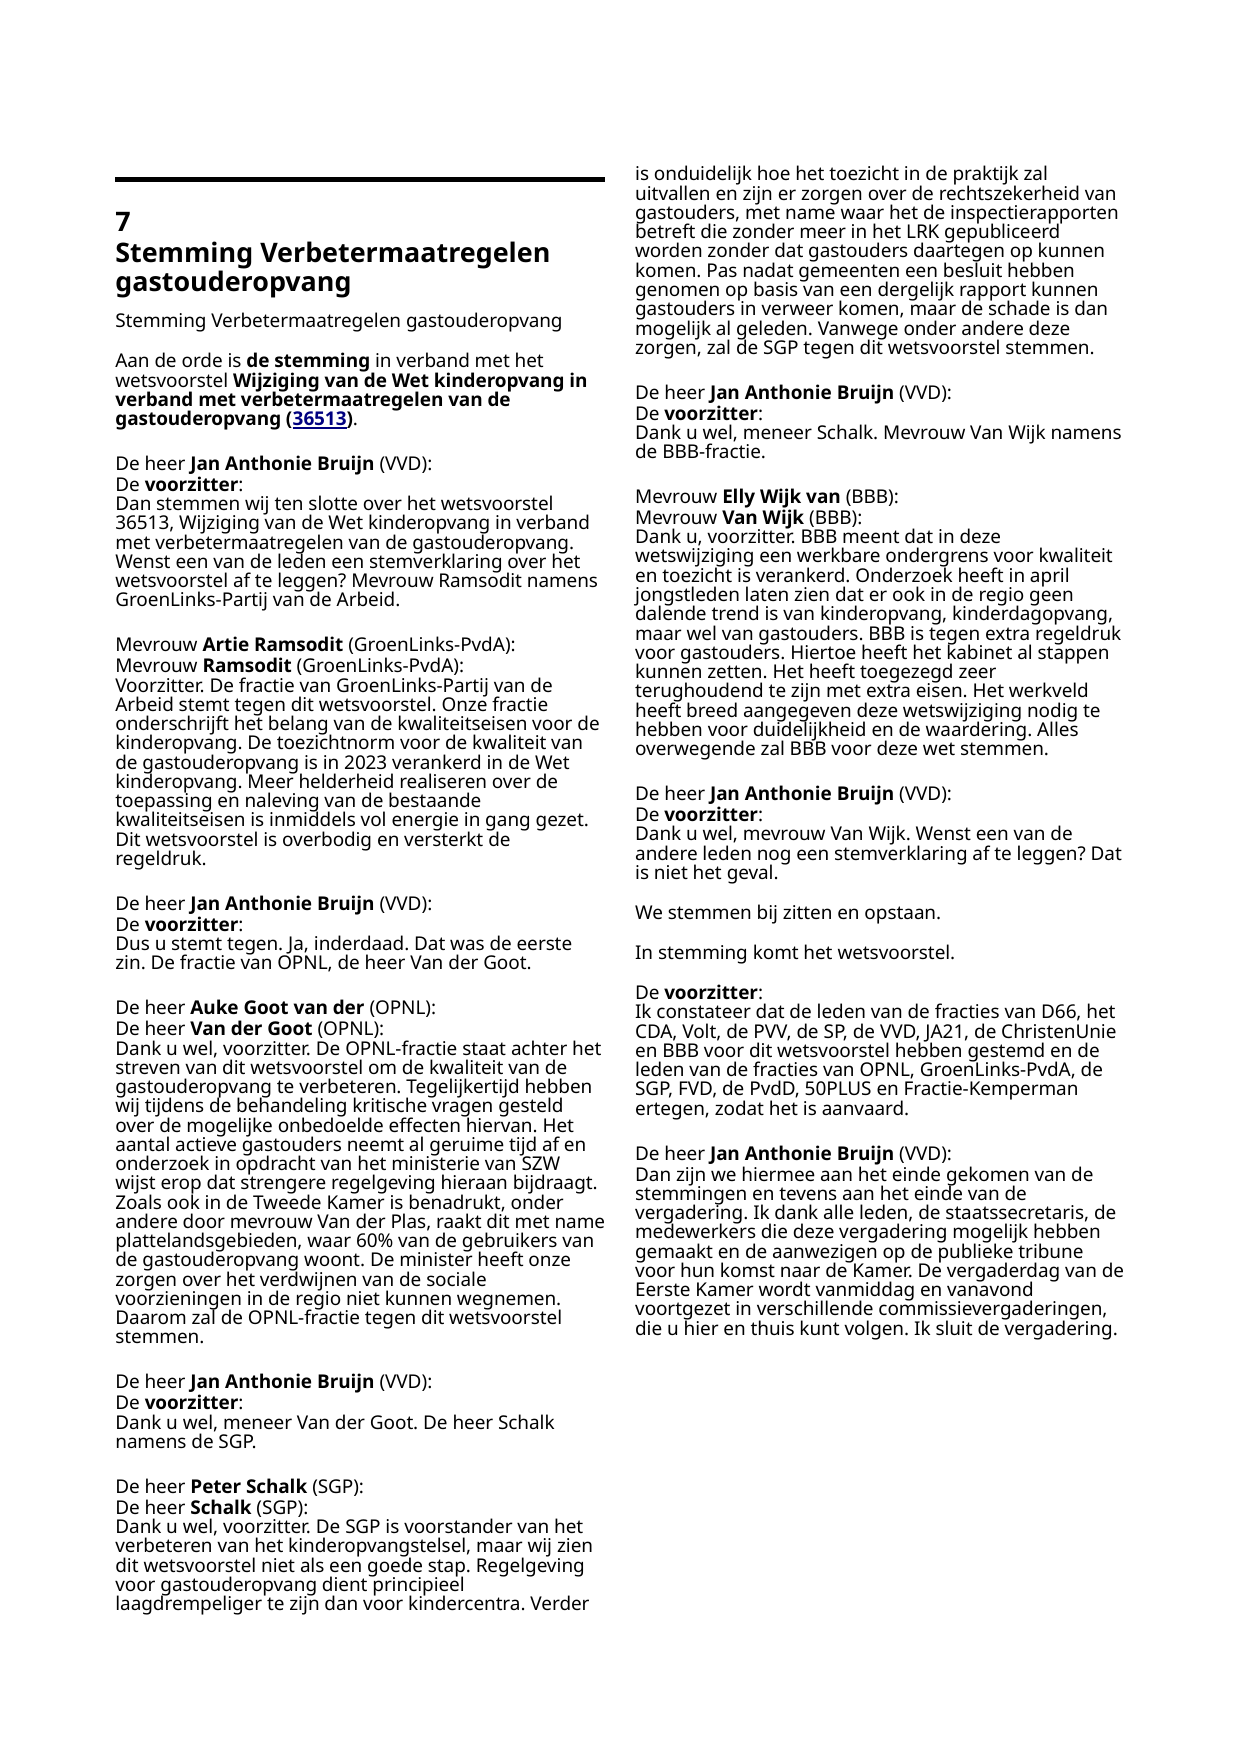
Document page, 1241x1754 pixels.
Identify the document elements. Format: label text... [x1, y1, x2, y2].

text Dan stemmen wij ten slotte over het wetsvoorstel 36513, Wijziging van de Wet kinderopvang in verband met verbetermaatregelen van de gastouderopvang. Wenst een van de leden een stemverklaring over het wetsvoorstel af te leggen? Mevrouw Ramsodit namens GroenLinks-Partij van de Arbeid. [115, 495, 605, 611]
text In stemming komt het wetsvoorstel. [635, 944, 1125, 963]
text De voorzitter: [635, 984, 1125, 1003]
text De heer Jan Anthonie Bruijn (VVD): [115, 1369, 605, 1394]
text De heer Jan Anthonie Bruijn (VVD): [635, 379, 1125, 404]
text De voorzitter: [115, 1394, 605, 1414]
text De heer Jan Anthonie Bruijn (VVD): [635, 1140, 1125, 1166]
text De heer Auke Goot van der (OPNL): [115, 994, 605, 1020]
text Dank u, voorzitter. BBB meent dat in deze wetswijziging een werkbare ondergrens voor kwaliteit en toezicht is verankerd. Onderzoek heeft in april jongstleden laten zien dat er ook in de regio geen dalende trend is van kinderopvang, kinderdagopvang, maar wel van gastouders. BBB is tegen extra regeldruk voor gastouders. Hiertoe heeft het kabinet al stappen kunnen zetten. Het heeft toegezegd zeer terughoudend te zijn met extra eisen. Het werkveld heeft breed aangegeven deze wetswijziging nodig te hebben voor duidelijkheid en de waardering. Alles overwegende zal BBB voor deze wet stemmen. [635, 528, 1125, 759]
text De voorzitter: [115, 476, 605, 495]
text Mevrouw Artie Ramsodit (GroenLinks-PvdA): [115, 632, 605, 657]
text 7 [115, 203, 605, 239]
text Dank u wel, mevrouw Van Wijk. Wenst een van de andere leden nog een stemverklaring af te leggen? Dat is niet het geval. [635, 825, 1125, 883]
text De heer Van der Goot (OPNL): [115, 1020, 605, 1039]
text Ik constateer dat de leden van de fracties van D66, het CDA, Volt, de PVV, de SP, de VVD, JA21, de ChristenUnie en BBB voor dit wetsvoorstel hebben gestemd en de leden van de fracties van OPNL, GroenLinks-PvdA, de SGP, FVD, de PvdD, 50PLUS en Fractie-Kemperman ertegen, zodat het is aanvaard. [635, 1003, 1125, 1119]
text Stemming Verbetermaatregelen gastouderopvang [115, 239, 605, 312]
text De heer Schalk (SGP): [115, 1499, 605, 1518]
text Dank u wel, voorzitter. De OPNL-fractie staat achter het streven van dit wetsvoorstel om de kwaliteit van de gastouderopvang te verbeteren. Tegelijkertijd hebben wij tijdens de behandeling kritische vragen gesteld over de mogelijke onbedoelde effecten hiervan. Het aantal actieve gastouders neemt al geruime tijd af en onderzoek in opdracht van het ministerie van SZW wijst erop dat strengere regelgeving hieraan bijdraagt. Zoals ook in de Tweede Kamer is benadrukt, onder andere door mevrouw Van der Plas, raakt dit met name plattelandsgebieden, waar 60% van de gebruikers van de gastouderopvang woont. De minister heeft onze zorgen over het verdwijnen van de sociale voorzieningen in de regio niet kunnen wegnemen. Daarom zal de OPNL-fractie tegen dit wetsvoorstel stemmen. [115, 1039, 605, 1348]
text De voorzitter: [635, 404, 1125, 424]
text Voorzitter. De fractie van GroenLinks-Partij van de Arbeid stemt tegen dit wetsvoorstel. Onze fractie onderschrijft het belang van de kwaliteitseisen voor de kinderopvang. De toezichtnorm voor de kwaliteit van de gastouderopvang is in 2023 verankerd in de Wet kinderopvang. Meer helderheid realiseren over de toepassing en naleving van de bestaande kwaliteitseisen is inmiddels vol energie in gang gezet. Dit wetsvoorstel is overbodig en versterkt de regeldruk. [115, 677, 605, 869]
text De heer Jan Anthonie Bruijn (VVD): [115, 450, 605, 476]
text De voorzitter: [115, 916, 605, 935]
text De heer Jan Anthonie Bruijn (VVD): [115, 890, 605, 916]
text De heer Jan Anthonie Bruijn (VVD): [635, 780, 1125, 806]
text Stemming Verbetermaatregelen gastouderopvang [115, 312, 605, 332]
text We stemmen bij zitten en opstaan. [635, 904, 1125, 923]
text Dank u wel, meneer Schalk. Mevrouw Van Wijk namens de BBB-fractie. [635, 424, 1125, 462]
text Aan de orde is de stemming in verband met het wetsvoorstel Wijziging van de Wet kinderopvang in verband met verbetermaatregelen van de gastouderopvang (36513). [115, 352, 605, 429]
text Dank u wel, voorzitter. De SGP is voorstander van het verbeteren van het kinderopvangstelsel, maar wij zien dit wetsvoorstel niet als een goede stap. Regelgeving voor gastouderopvang dient principieel laagdrempeliger te zijn dan voor kindercentra. Verder [115, 1518, 605, 1614]
text De voorzitter: [635, 806, 1125, 825]
text Dank u wel, meneer Van der Goot. De heer Schalk namens de SGP. [115, 1414, 605, 1452]
text is onduidelijk hoe het toezicht in de praktijk zal uitvallen en zijn er zorgen over de rechtszekerheid van gastouders, met name waar het de inspectierapporten betreft die zonder meer in het LRK gepubliceerd worden zonder dat gastouders daartegen op kunnen komen. Pas nadat gemeenten een besluit hebben genomen op basis van een dergelijk rapport kunnen gastouders in verweer komen, maar de schade is dan mogelijk al geleden. Vanwege onder andere deze zorgen, zal de SGP tegen dit wetsvoorstel stemmen. [635, 165, 1125, 358]
text Dan zijn we hiermee aan het einde gekomen van de stemmingen en tevens aan het einde van de vergadering. Ik dank alle leden, de staatssecretaris, de medewerkers die deze vergadering mogelijk hebben gemaakt en de aanwezigen op de publieke tribune voor hun komst naar de Kamer. De vergaderdag van de Eerste Kamer wordt vanmiddag en vanavond voortgezet in verschillende commissievergaderingen, die u hier en thuis kunt volgen. Ik sluit de vergadering. [635, 1166, 1125, 1339]
text De heer Peter Schalk (SGP): [115, 1473, 605, 1499]
text Mevrouw Ramsodit (GroenLinks-PvdA): [115, 657, 605, 677]
text Mevrouw Van Wijk (BBB): [635, 509, 1125, 528]
text Dus u stemt tegen. Ja, inderdaad. Dat was de eerste zin. De fractie van OPNL, de heer Van der Goot. [115, 935, 605, 974]
text Mevrouw Elly Wijk van (BBB): [635, 483, 1125, 509]
